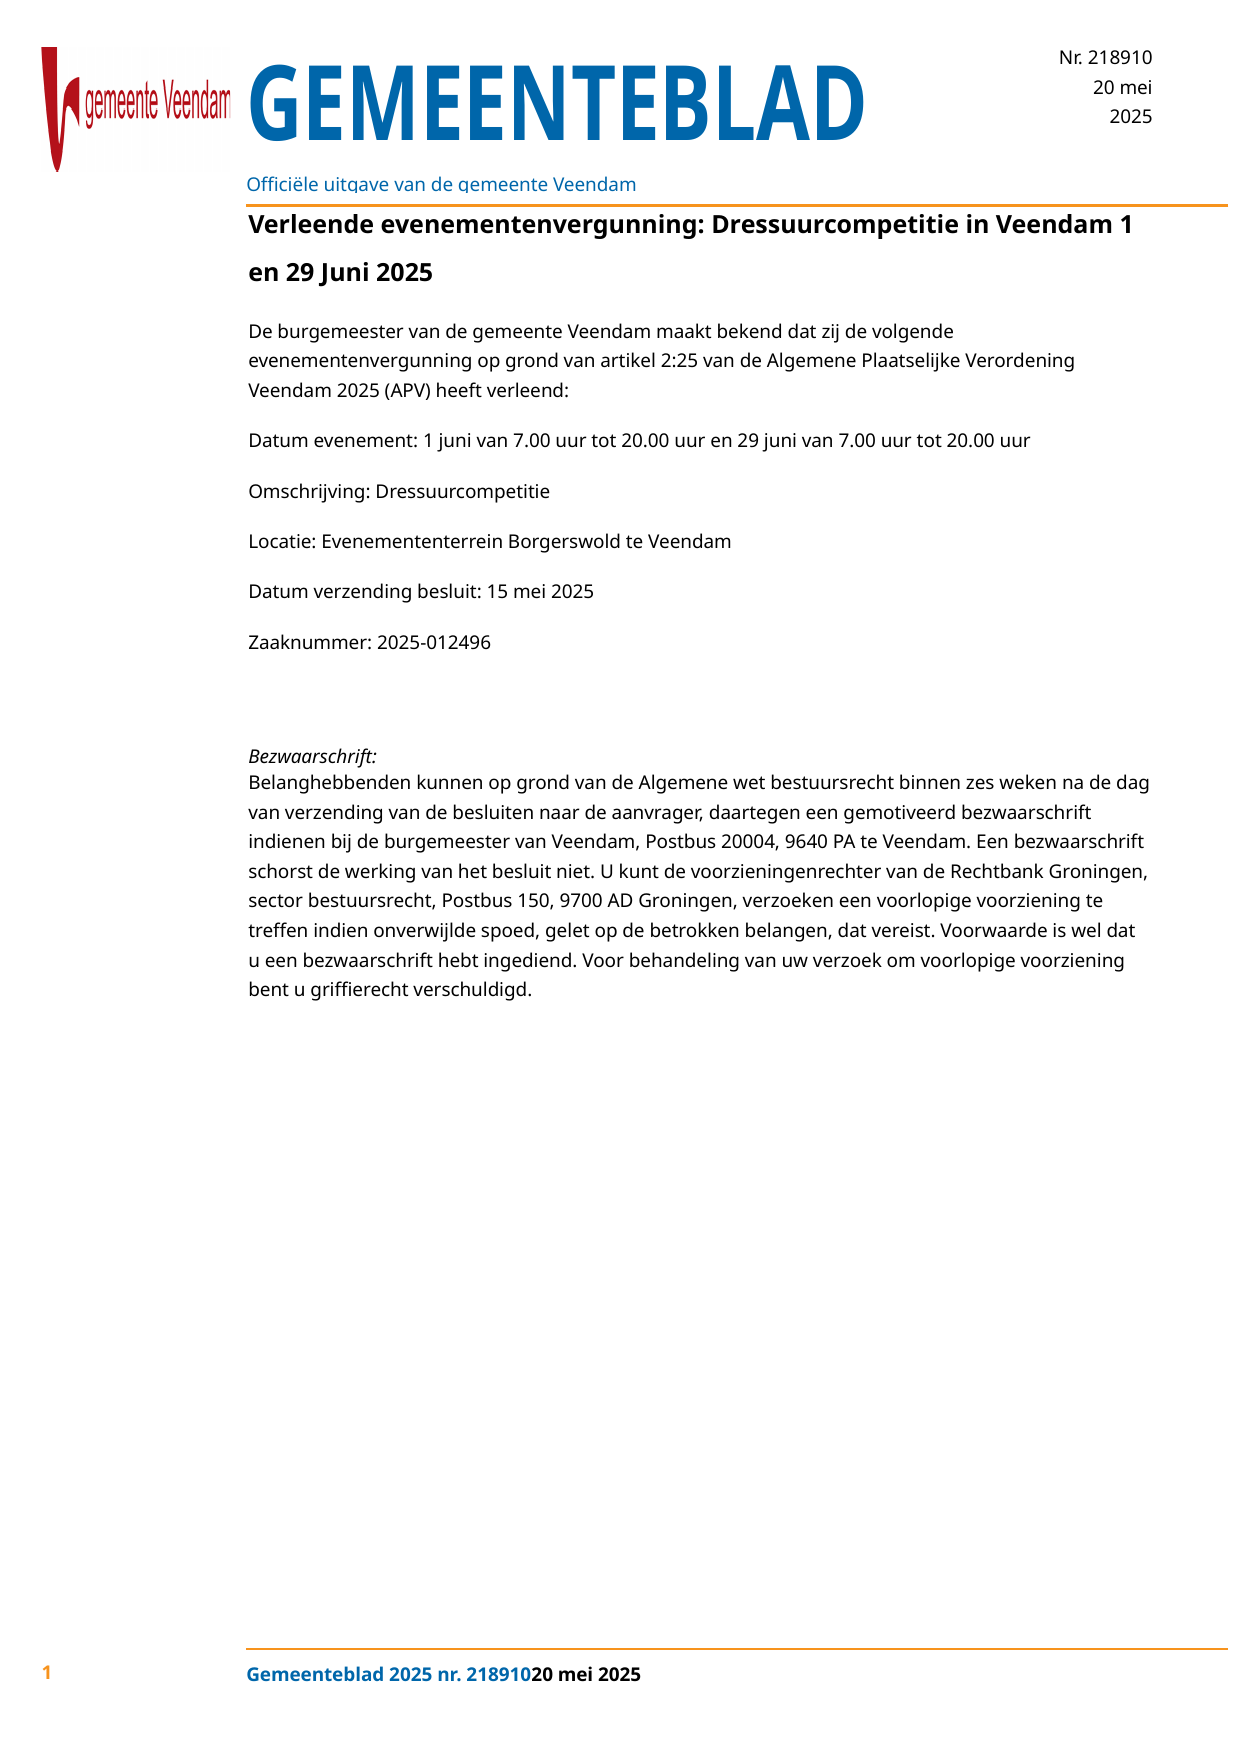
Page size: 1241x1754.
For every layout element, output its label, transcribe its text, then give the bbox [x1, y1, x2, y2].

text Zaaknummer: 2025-012496 [248, 629, 1152, 655]
text Datum evenement: 1 juni van 7.00 uur tot 20.00 uur en 29 juni van 7.00 uur tot 20.00 uur [248, 427, 1152, 453]
text Belanghebbenden kunnen op grond van de Algemene wet bestuursrecht binnen zes weken na de dag van verzending van de besluiten naar de aanvrager, daartegen een gemotiveerd bezwaarschrift indienen bij de burgemeester van Veendam, Postbus 20004, 9640 PA te Veendam. Een bezwaarschrift schorst de werking van het besluit niet. U kunt de voorzieningenrechter van de Rechtbank Groningen, sector bestuursrecht, Postbus 150, 9700 AD Groningen, verzoeken een voorlopige voorziening te treffen indien onverwijlde spoed, gelet op de betrokken belangen, dat vereist. Voorwaarde is wel dat u een bezwaarschrift hebt ingediend. Voor behandeling van uw verzoek om voorlopige voorziening bent u griffierecht verschuldigd. [248, 769, 1152, 1002]
text Bezwaarschrift: [248, 743, 1152, 769]
text Verleende evenementenvergunning: Dressuurcompetitie in Veendam 1 en 29 Juni 2025 [248, 207, 1152, 288]
text Datum verzending besluit: 15 mei 2025 [248, 579, 1152, 604]
text Omschrijving: Dressuurcompetitie [248, 478, 1152, 504]
picture [41, 47, 231, 172]
text Locatie: Evenemententerrein Borgerswold te Veendam [248, 528, 1152, 554]
text De burgemeester van de gemeente Veendam maakt bekend dat zij de volgende evenementenvergunning op grond van artikel 2:25 van de Algemene Plaatselijke Verordening Veendam 2025 (APV) heeft verleend: [248, 318, 1152, 403]
